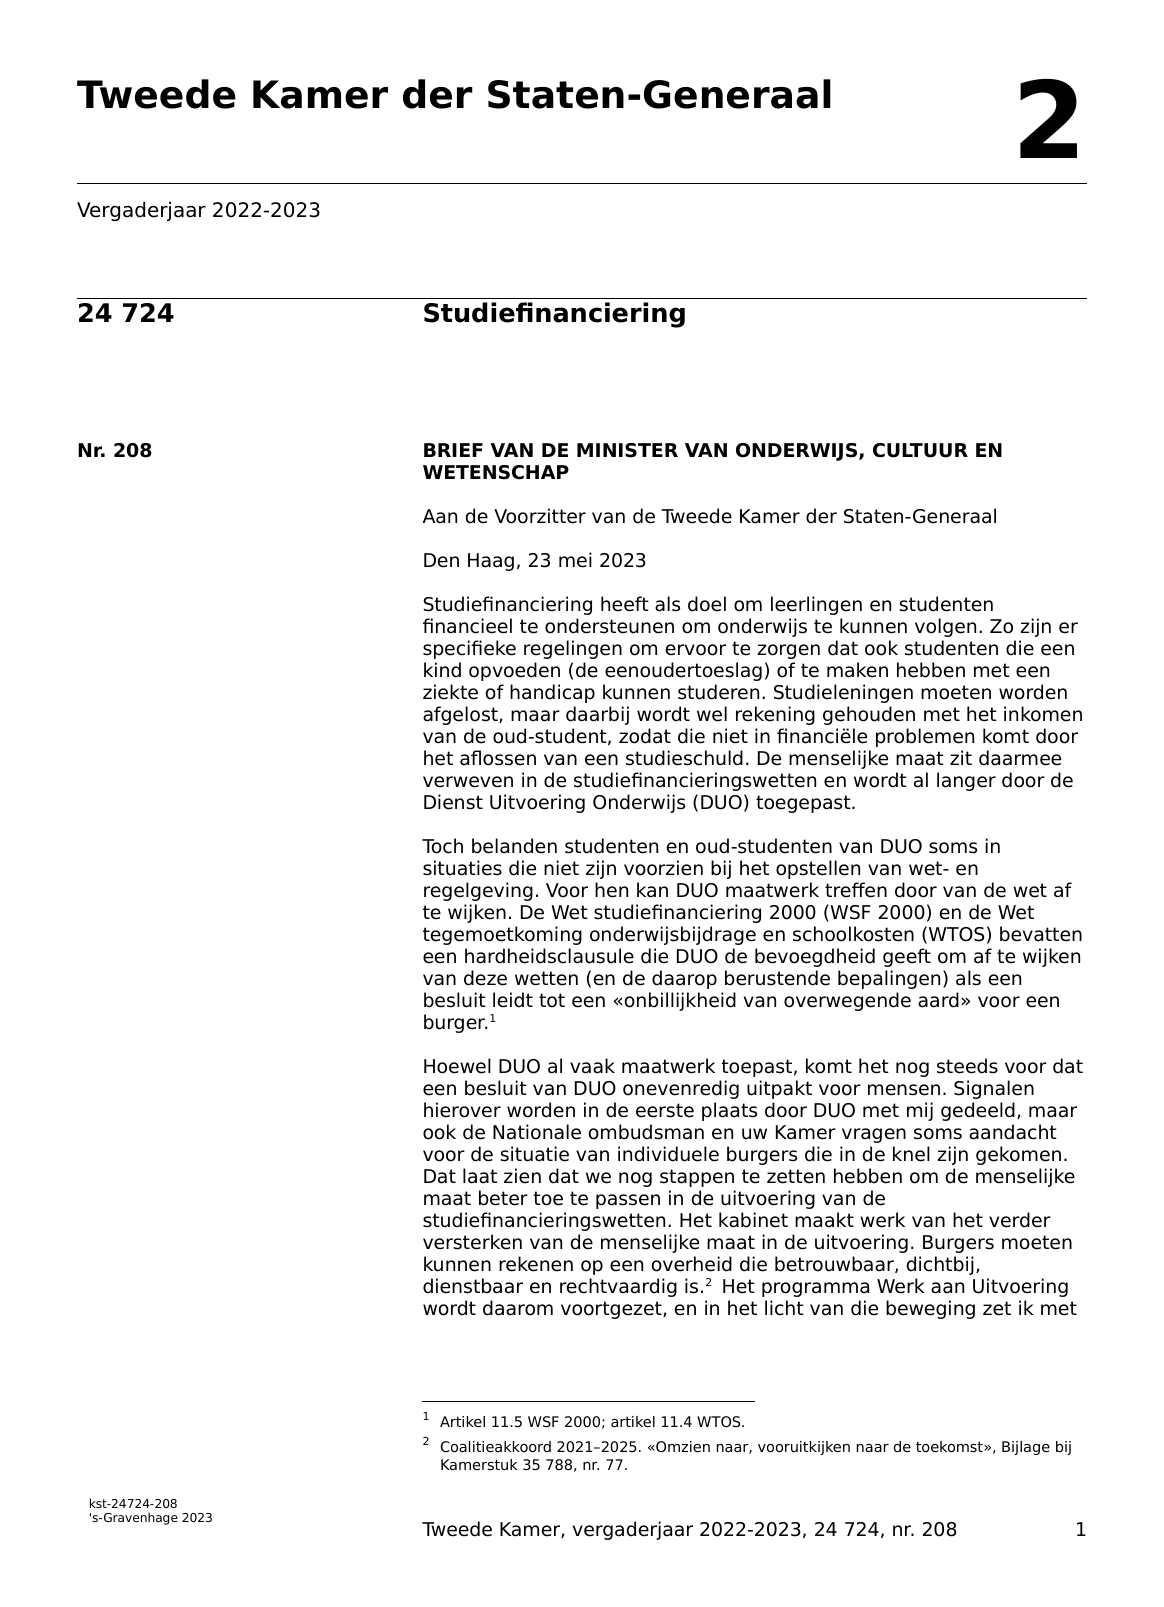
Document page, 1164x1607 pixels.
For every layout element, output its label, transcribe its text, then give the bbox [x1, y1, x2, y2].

text Den Haag, 23 mei 2023 [422, 550, 1087, 572]
table_header 2 [886, 59, 1087, 183]
text 's-Gravenhage 2023 [88, 1511, 323, 1525]
text kst-24724-208 [88, 1497, 323, 1511]
text Hoewel DUO al vaak maatwerk toepast, komt het nog steeds voor dat een besluit van DUO onevenredig uitpakt voor mensen. Signalen hierover worden in de eerste plaats door DUO met mij gedeeld, maar ook de Nationale ombudsman en uw Kamer vragen soms aandacht voor de situatie van individuele burgers die in de knel zijn gekomen. Dat laat zien dat we nog stappen te zetten hebben om de menselijke maat beter toe te passen in de uitvoering van de studiefinancieringswetten. Het kabinet maakt werk van het verder versterken van de menselijke maat in de uitvoering. Burgers moeten kunnen rekenen op een overheid die betrouwbaar, dichtbij, dienstbaar en rechtvaardig is. Het programma Werk aan Uitvoering wordt daarom voortgezet, en in het licht van die beweging zet ik met [422, 1056, 1087, 1320]
text Coalitieakkoord 2021–2025. «Omzien naar, vooruitkijken naar de toekomst», Bijlage bij Kamerstuk 35 788, nr. 77. [422, 1435, 1087, 1474]
text Artikel 11.5 WSF 2000; artikel 11.4 WTOS. [422, 1410, 1087, 1432]
text Aan de Voorzitter van de Tweede Kamer der Staten-Generaal [422, 506, 1087, 528]
text Studiefinanciering heeft als doel om leerlingen en studenten financieel te ondersteunen om onderwijs te kunnen volgen. Zo zijn er specifieke regelingen om ervoor te zorgen dat ook studenten die een kind opvoeden (de eenoudertoeslag) of te maken hebben met een ziekte of handicap kunnen studeren. Studieleningen moeten worden afgelost, maar daarbij wordt wel rekening gehouden met het inkomen van de oud-student, zodat die niet in financiële problemen komt door het aflossen van een studieschuld. De menselijke maat zit daarmee verweven in de studiefinancieringswetten en wordt al langer door de Dienst Uitvoering Onderwijs (DUO) toegepast. [422, 594, 1087, 814]
text Toch belanden studenten en oud-studenten van DUO soms in situaties die niet zijn voorzien bij het opstellen van wet- en regelgeving. Voor hen kan DUO maatwerk treffen door van de wet af te wijken. De Wet studiefinanciering 2000 (WSF 2000) en de Wet tegemoetkoming onderwijsbijdrage en schoolkosten (WTOS) bevatten een hardheidsclausule die DUO de bevoegdheid geeft om af te wijken van deze wetten (en de daarop berustende bepalingen) als een besluit leidt tot een «onbillijkheid van overwegende aard» voor een burger. [422, 836, 1087, 1034]
subtitle Nr. 208 BRIEF VAN DE MINISTER VAN ONDERWIJS, CULTUUR EN WETENSCHAP [77, 440, 1087, 484]
table_header Tweede Kamer der Staten-Generaal [77, 59, 886, 183]
table_cell Vergaderjaar 2022-2023 [77, 184, 1087, 298]
subtitle 24 724 Studiefinanciering [77, 299, 1087, 329]
